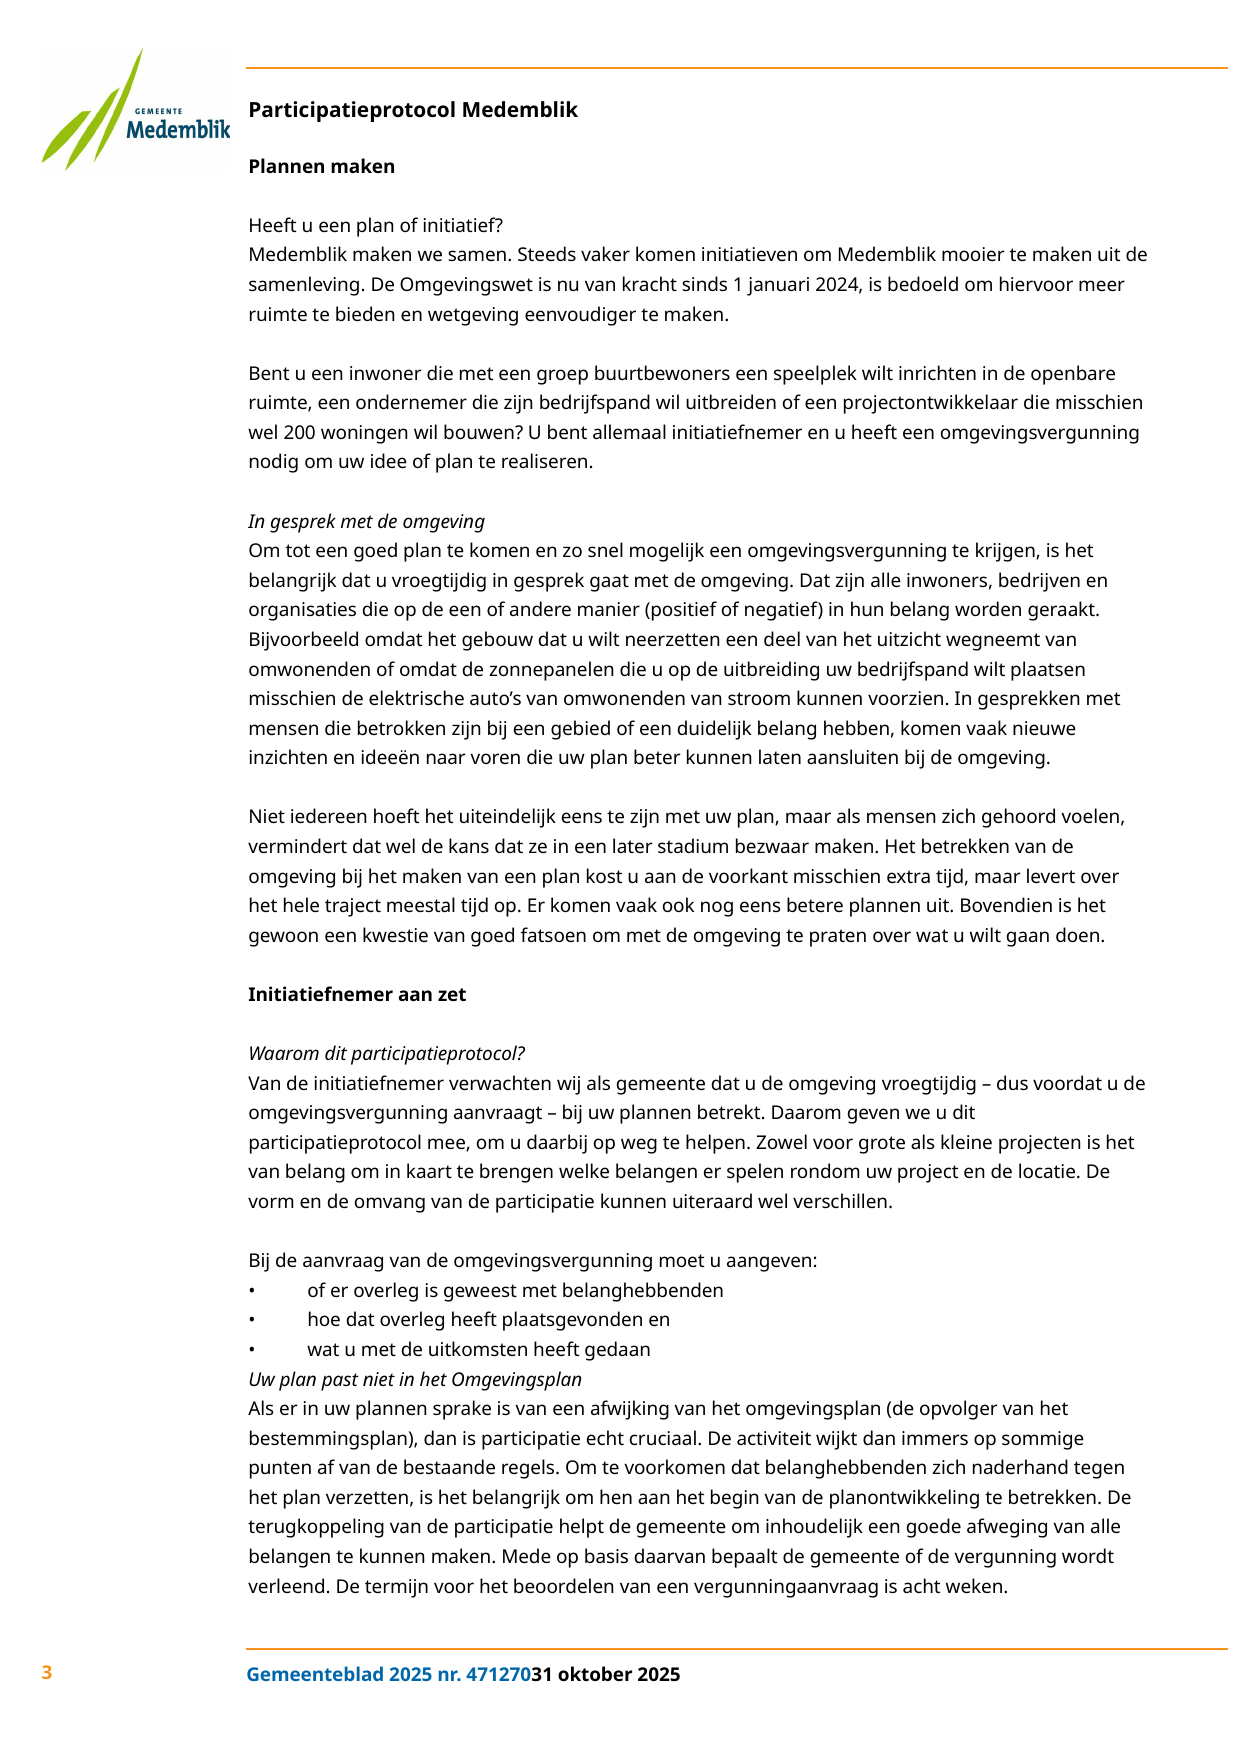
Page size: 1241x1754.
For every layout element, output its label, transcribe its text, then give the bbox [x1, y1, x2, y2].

list hoe dat overleg heeft plaatsgevonden en [248, 1307, 1152, 1332]
text Waarom dit participatieprotocol? [248, 1040, 1152, 1066]
list wat u met de uitkomsten heeft gedaan [248, 1336, 1152, 1362]
text Bij de aanvraag van de omgevingsvergunning moet u aangeven: [248, 1247, 1152, 1273]
text Plannen maken [248, 153, 1152, 179]
text In gesprek met de omgeving [248, 508, 1152, 534]
text Als er in uw plannen sprake is van een afwijking van het omgevingsplan (de opvolger van het bestemmingsplan), dan is participatie echt cruciaal. De activiteit wijkt dan immers op sommige punten af van de bestaande regels. Om te voorkomen dat belanghebbenden zich naderhand tegen het plan verzetten, is het belangrijk om hen aan het begin van de planontwikkeling te betrekken. De terugkoppeling van de participatie helpt de gemeente om inhoudelijk een goede afweging van alle belangen te kunnen maken. Mede op basis daarvan bepaalt de gemeente of de vergunning wordt verleend. De termijn voor het beoordelen van een vergunningaanvraag is acht weken. [248, 1395, 1152, 1599]
text Medemblik maken we samen. Steeds vaker komen initiatieven om Medemblik mooier te maken uit de samenleving. De Omgevingswet is nu van kracht sinds 1 januari 2024, is bedoeld om hiervoor meer ruimte te bieden en wetgeving eenvoudiger te maken. [248, 242, 1152, 327]
text Heeft u een plan of initiatief? [248, 212, 1152, 238]
text Om tot een goed plan te komen en zo snel mogelijk een omgevingsvergunning te krijgen, is het belangrijk dat u vroegtijdig in gesprek gaat met de omgeving. Dat zijn alle inwoners, bedrijven en organisaties die op de een of andere manier (positief of negatief) in hun belang worden geraakt. Bijvoorbeeld omdat het gebouw dat u wilt neerzetten een deel van het uitzicht wegneemt van omwonenden of omdat de zonnepanelen die u op de uitbreiding uw bedrijfspand wilt plaatsen misschien de elektrische auto’s van omwonenden van stroom kunnen voorzien. In gesprekken met mensen die betrokken zijn bij een gebied of een duidelijk belang hebben, komen vaak nieuwe inzichten en ideeën naar voren die uw plan beter kunnen laten aansluiten bij de omgeving. [248, 537, 1152, 770]
text Participatieprotocol Medemblik [248, 95, 1152, 123]
text Initiatiefnemer aan zet [248, 981, 1152, 1007]
picture [41, 47, 231, 172]
text Niet iedereen hoeft het uiteindelijk eens te zijn met uw plan, maar als mensen zich gehoord voelen, vermindert dat wel de kans dat ze in een later stadium bezwaar maken. Het betrekken van de omgeving bij het maken van een plan kost u aan de voorkant misschien extra tijd, maar levert over het hele traject meestal tijd op. Er komen vaak ook nog eens betere plannen uit. Bovendien is het gewoon een kwestie van goed fatsoen om met de omgeving te praten over wat u wilt gaan doen. [248, 804, 1152, 948]
text Van de initiatiefnemer verwachten wij als gemeente dat u de omgeving vroegtijdig – dus voordat u de omgevingsvergunning aanvraagt – bij uw plannen betrekt. Daarom geven we u dit participatieprotocol mee, om u daarbij op weg te helpen. Zowel voor grote als kleine projecten is het van belang om in kaart te brengen welke belangen er spelen rondom uw project en de locatie. De vorm en de omvang van de participatie kunnen uiteraard wel verschillen. [248, 1070, 1152, 1214]
text Uw plan past niet in het Omgevingsplan [248, 1366, 1152, 1392]
list of er overleg is geweest met belanghebbenden [248, 1277, 1152, 1303]
text Bent u een inwoner die met een groep buurtbewoners een speelplek wilt inrichten in de openbare ruimte, een ondernemer die zijn bedrijfspand wil uitbreiden of een projectontwikkelaar die misschien wel 200 woningen wil bouwen? U bent allemaal initiatiefnemer en u heeft een omgevingsvergunning nodig om uw idee of plan te realiseren. [248, 360, 1152, 474]
